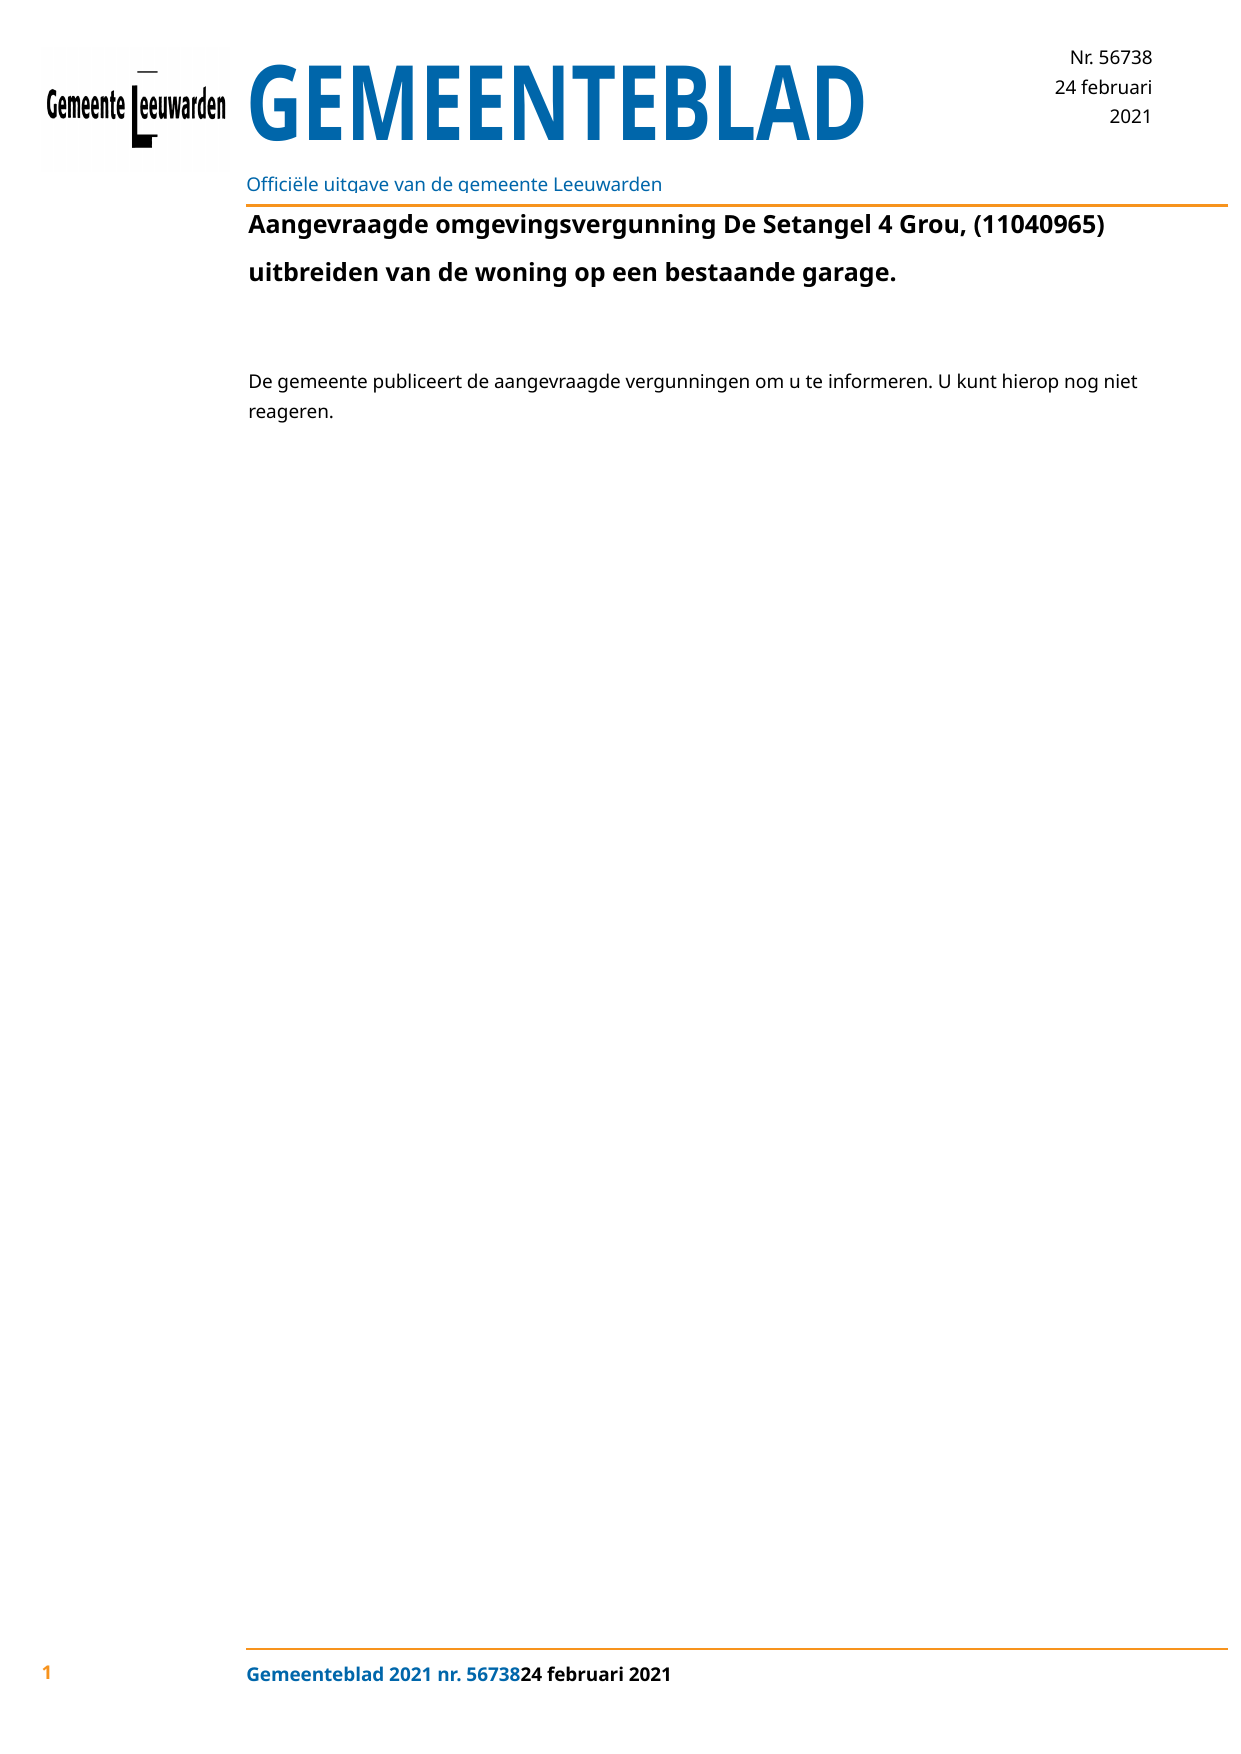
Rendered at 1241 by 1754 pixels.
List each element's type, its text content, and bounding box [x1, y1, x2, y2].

text Aangevraagde omgevingsvergunning De Setangel 4 Grou, (11040965) uitbreiden van de woning op een bestaande garage. [248, 207, 1152, 288]
text De gemeente publiceert de aangevraagde vergunningen om u te informeren. U kunt hierop nog niet reageren. [248, 368, 1152, 424]
picture [41, 47, 231, 172]
